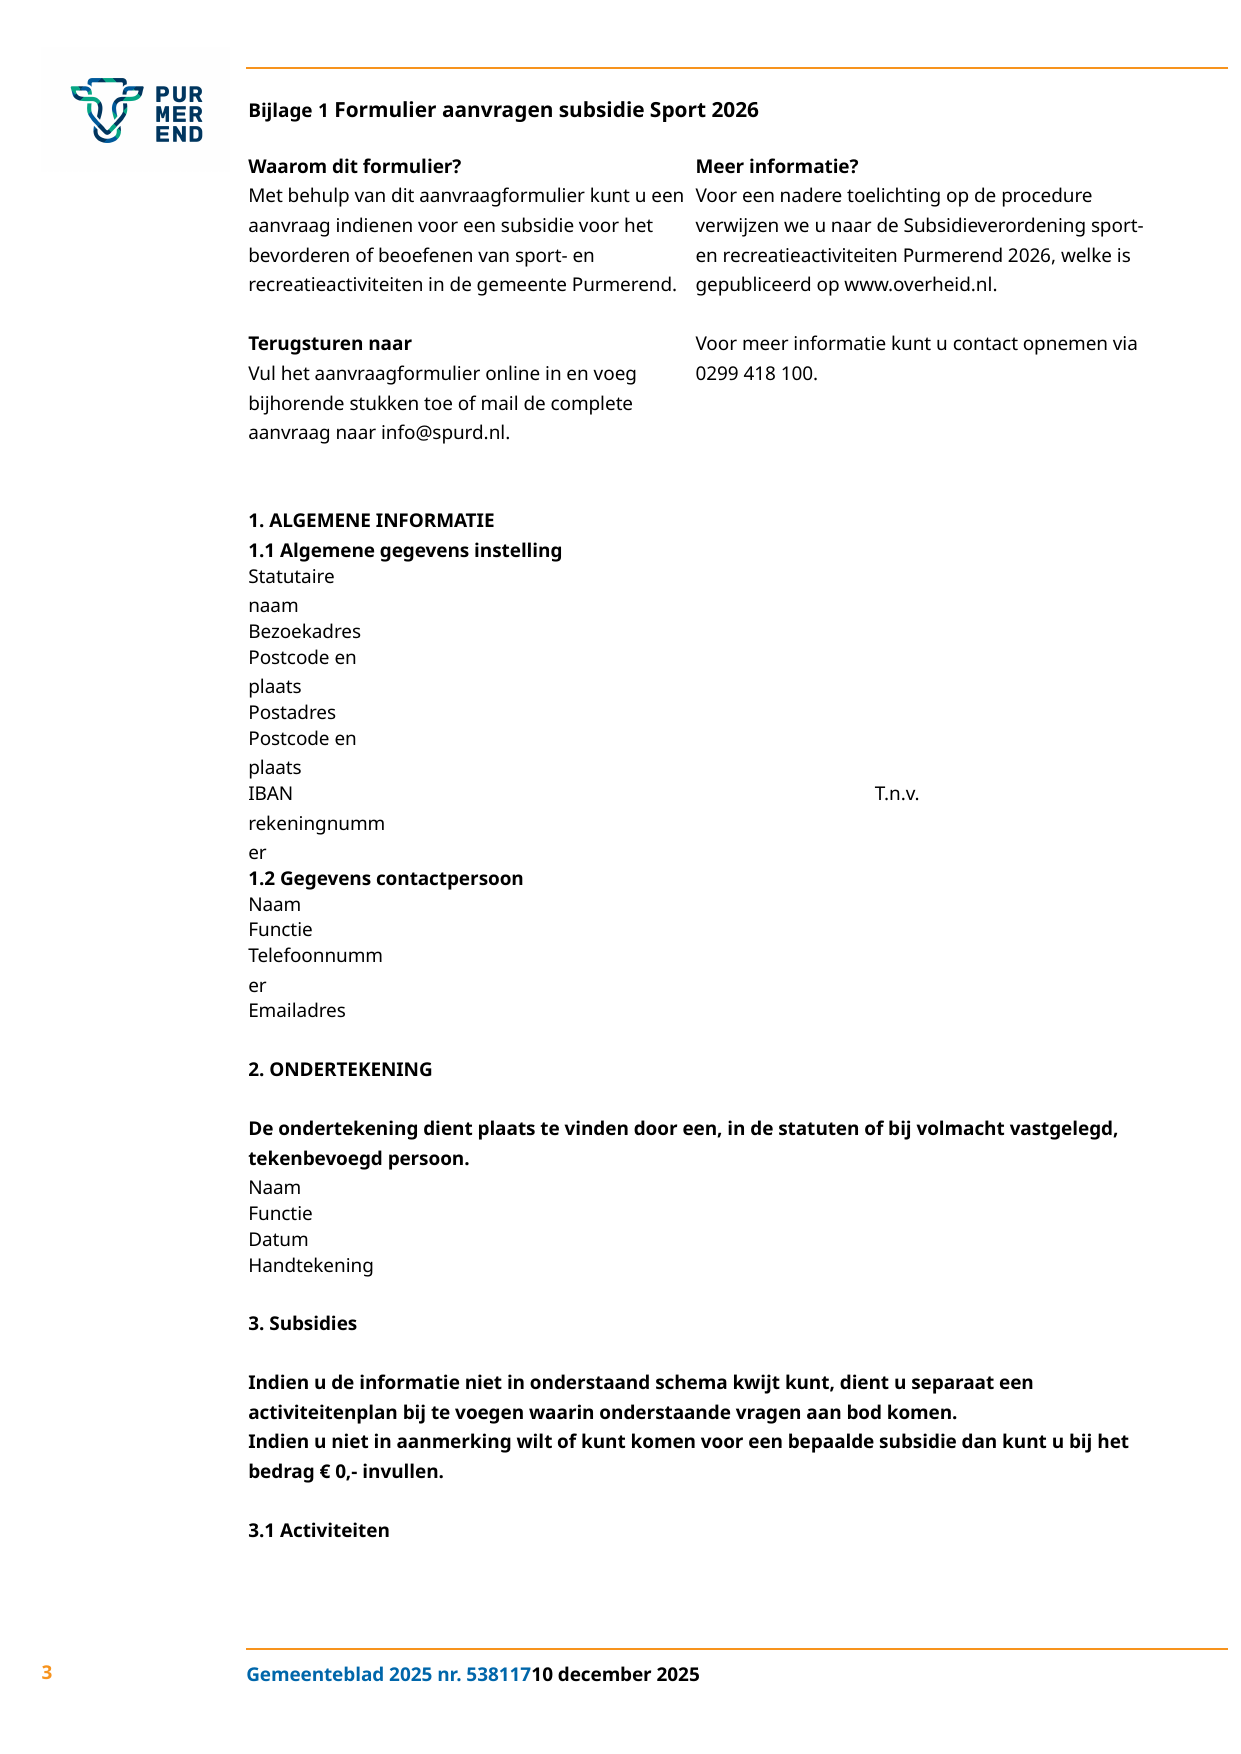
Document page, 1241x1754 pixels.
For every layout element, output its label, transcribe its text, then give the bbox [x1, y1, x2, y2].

table_cell Functie [248, 1200, 448, 1226]
table_cell [387, 891, 1152, 917]
table_cell [387, 725, 1152, 780]
table_cell Statutaire naam [248, 563, 387, 618]
table_header Meer informatie? Voor een nadere toelichting op de procedure verwijzen we u naar de Subsidieverordening sport- en recreatieactiviteiten Purmerend 2026, welke is gepubliceerd op www.overheid.nl. Voor meer informatie kunt u contact opnemen via 0299 418 100. [695, 153, 1152, 474]
text Bijlage 1 Formulier aanvragen subsidie Sport 2026 [248, 95, 1152, 123]
table_cell [448, 1200, 1152, 1226]
picture [41, 47, 231, 172]
text 1. ALGEMENE INFORMATIE [248, 507, 1152, 533]
table_cell [448, 1252, 1152, 1277]
table_cell [387, 699, 1152, 725]
table_cell Emailadres [248, 998, 387, 1023]
table_cell IBAN rekeningnummer [248, 780, 387, 865]
text 3. Subsidies [248, 1310, 1152, 1336]
text De ondertekening dient plaats te vinden door een, in de statuten of bij volmacht vastgelegd, tekenbevoegd persoon. [248, 1115, 1152, 1171]
table_cell [387, 998, 1152, 1023]
table_cell [387, 644, 1152, 699]
table_header Naam [248, 1175, 448, 1200]
table_cell [1013, 780, 1152, 865]
table_cell Postadres [248, 699, 387, 725]
table_cell Handtekening [248, 1252, 448, 1277]
table_cell Naam [248, 891, 387, 917]
table_header [448, 1175, 1152, 1200]
table_cell Telefoonnummer [248, 942, 387, 998]
table_cell Postcode en plaats [248, 644, 387, 699]
table_cell [387, 618, 1152, 644]
table_cell Bezoekadres [248, 618, 387, 644]
table_cell [387, 917, 1152, 942]
table_cell [387, 780, 874, 865]
table_header Waarom dit formulier? Met behulp van dit aanvraagformulier kunt u een aanvraag indienen voor een subsidie voor het bevorderen of beoefenen van sport- en recreatieactiviteiten in de gemeente Purmerend. Terugsturen naar Vul het aanvraagformulier online in en voeg bijhorende stukken toe of mail de complete aanvraag naar info@spurd.nl. [248, 153, 695, 474]
table_cell Postcode en plaats [248, 725, 387, 780]
table_header 1.1 Algemene gegevens instelling [248, 537, 1152, 563]
text Indien u niet in aanmerking wilt of kunt komen voor een bepaalde subsidie dan kunt u bij het bedrag € 0,- invullen. [248, 1429, 1152, 1484]
table_cell Functie [248, 917, 387, 942]
table_cell [387, 942, 1152, 998]
table_cell [387, 563, 1152, 618]
text Indien u de informatie niet in onderstaand schema kwijt kunt, dient u separaat een activiteitenplan bij te voegen waarin onderstaande vragen aan bod komen. [248, 1369, 1152, 1425]
table_cell Datum [248, 1226, 448, 1252]
text 3.1 Activiteiten [248, 1517, 1152, 1543]
table_cell T.n.v. [875, 780, 1013, 865]
table_cell [448, 1226, 1152, 1252]
table_cell 1.2 Gegevens contactpersoon [248, 865, 1152, 891]
text 2. ONDERTEKENING [248, 1056, 1152, 1082]
